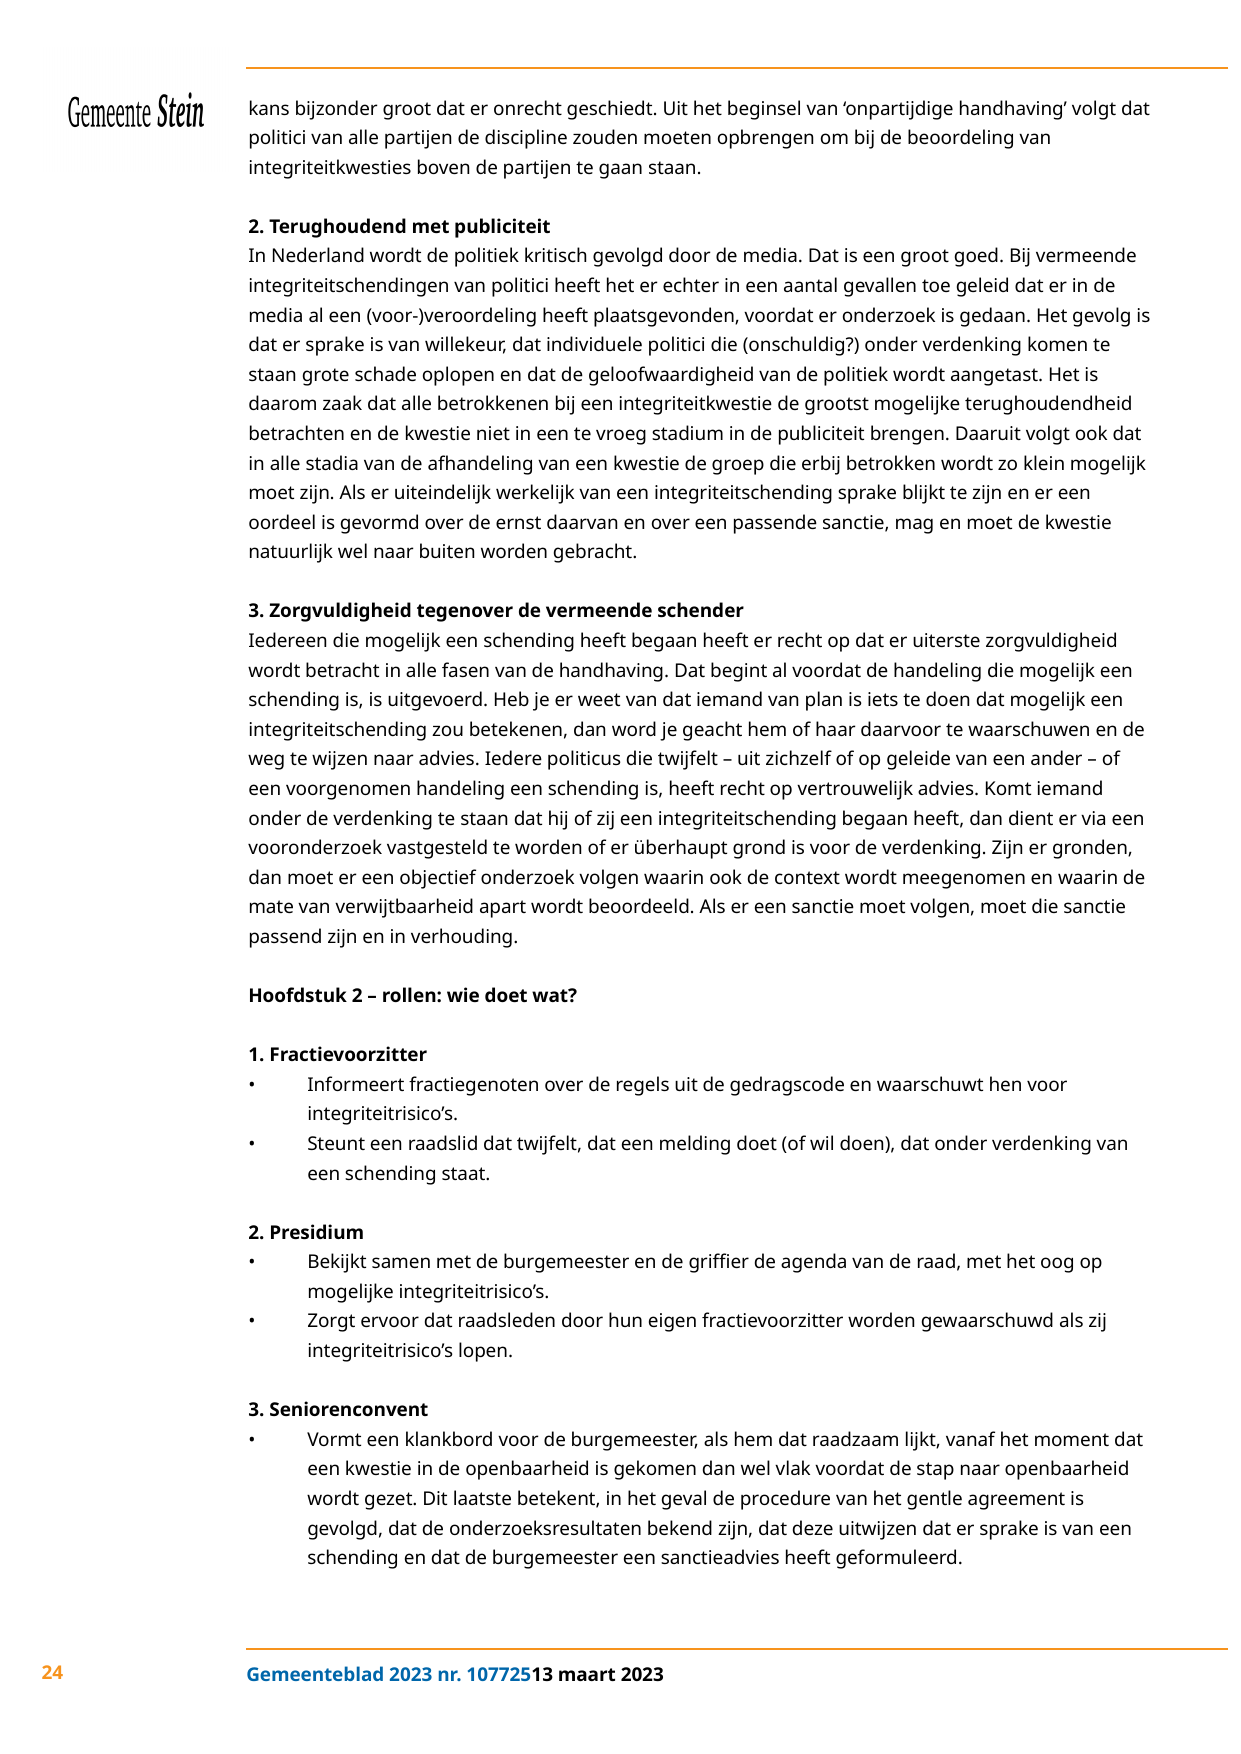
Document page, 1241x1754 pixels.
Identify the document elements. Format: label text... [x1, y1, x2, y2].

list Informeert fractiegenoten over de regels uit de gedragscode en waarschuwt hen voor integriteitrisico’s. [248, 1071, 1152, 1126]
text In Nederland wordt de politiek kritisch gevolgd door de media. Dat is een groot goed. Bij vermeende integriteitschendingen van politici heeft het er echter in een aantal gevallen toe geleid dat er in de media al een (voor-)veroordeling heeft plaatsgevonden, voordat er onderzoek is gedaan. Het gevolg is dat er sprake is van willekeur, dat individuele politici die (onschuldig?) onder verdenking komen te staan grote schade oplopen en dat de geloofwaardigheid van de politiek wordt aangetast. Het is daarom zaak dat alle betrokkenen bij een integriteitkwestie de grootst mogelijke terughoudendheid betrachten en de kwestie niet in een te vroeg stadium in de publiciteit brengen. Daaruit volgt ook dat in alle stadia van de afhandeling van een kwestie de groep die erbij betrokken wordt zo klein mogelijk moet zijn. Als er uiteindelijk werkelijk van een integriteitschending sprake blijkt te zijn en er een oordeel is gevormd over de ernst daarvan en over een passende sanctie, mag en moet de kwestie natuurlijk wel naar buiten worden gebracht. [248, 243, 1152, 564]
list Bekijkt samen met de burgemeester en de griffier de agenda van de raad, met het oog op mogelijke integriteitrisico’s. [248, 1248, 1152, 1304]
text 1. Fractievoorzitter [248, 1041, 1152, 1067]
list Zorgt ervoor dat raadsleden door hun eigen fractievoorzitter worden gewaarschuwd als zij integriteitrisico’s lopen. [248, 1308, 1152, 1363]
text Iedereen die mogelijk een schending heeft begaan heeft er recht op dat er uiterste zorgvuldigheid wordt betracht in alle fasen van de handhaving. Dat begint al voordat de handeling die mogelijk een schending is, is uitgevoerd. Heb je er weet van dat iemand van plan is iets te doen dat mogelijk een integriteitschending zou betekenen, dan word je geacht hem of haar daarvoor te waarschuwen en de weg te wijzen naar advies. Iedere politicus die twijfelt – uit zichzelf of op geleide van een ander – of een voorgenomen handeling een schending is, heeft recht op vertrouwelijk advies. Komt iemand onder de verdenking te staan dat hij of zij een integriteitschending begaan heeft, dan dient er via een vooronderzoek vastgesteld te worden of er überhaupt grond is voor de verdenking. Zijn er gronden, dan moet er een objectief onderzoek volgen waarin ook de context wordt meegenomen en waarin de mate van verwijtbaarheid apart wordt beoordeeld. Als er een sanctie moet volgen, moet die sanctie passend zijn en in verhouding. [248, 627, 1152, 949]
list Vormt een klankbord voor de burgemeester, als hem dat raadzaam lijkt, vanaf het moment dat een kwestie in de openbaarheid is gekomen dan wel vlak voordat de stap naar openbaarheid wordt gezet. Dit laatste betekent, in het geval de procedure van het gentle agreement is gevolgd, dat de onderzoeksresultaten bekend zijn, dat deze uitwijzen dat er sprake is van een schending en dat de burgemeester een sanctieadvies heeft geformuleerd. [248, 1426, 1152, 1570]
list Steunt een raadslid dat twijfelt, dat een melding doet (of wil doen), dat onder verdenking van een schending staat. [248, 1130, 1152, 1186]
text 2. Terughoudend met publiciteit [248, 213, 1152, 239]
text Hoofdstuk 2 – rollen: wie doet wat? [248, 982, 1152, 1008]
text kans bijzonder groot dat er onrecht geschiedt. Uit het beginsel van ‘onpartijdige handhaving’ volgt dat politici van alle partijen de discipline zouden moeten opbrengen om bij de beoordeling van integriteitkwesties boven de partijen te gaan staan. [248, 95, 1152, 180]
picture [41, 47, 231, 172]
text 3. Zorgvuldigheid tegenover de vermeende schender [248, 598, 1152, 623]
text 2. Presidium [248, 1219, 1152, 1245]
text 3. Seniorenconvent [248, 1396, 1152, 1422]
